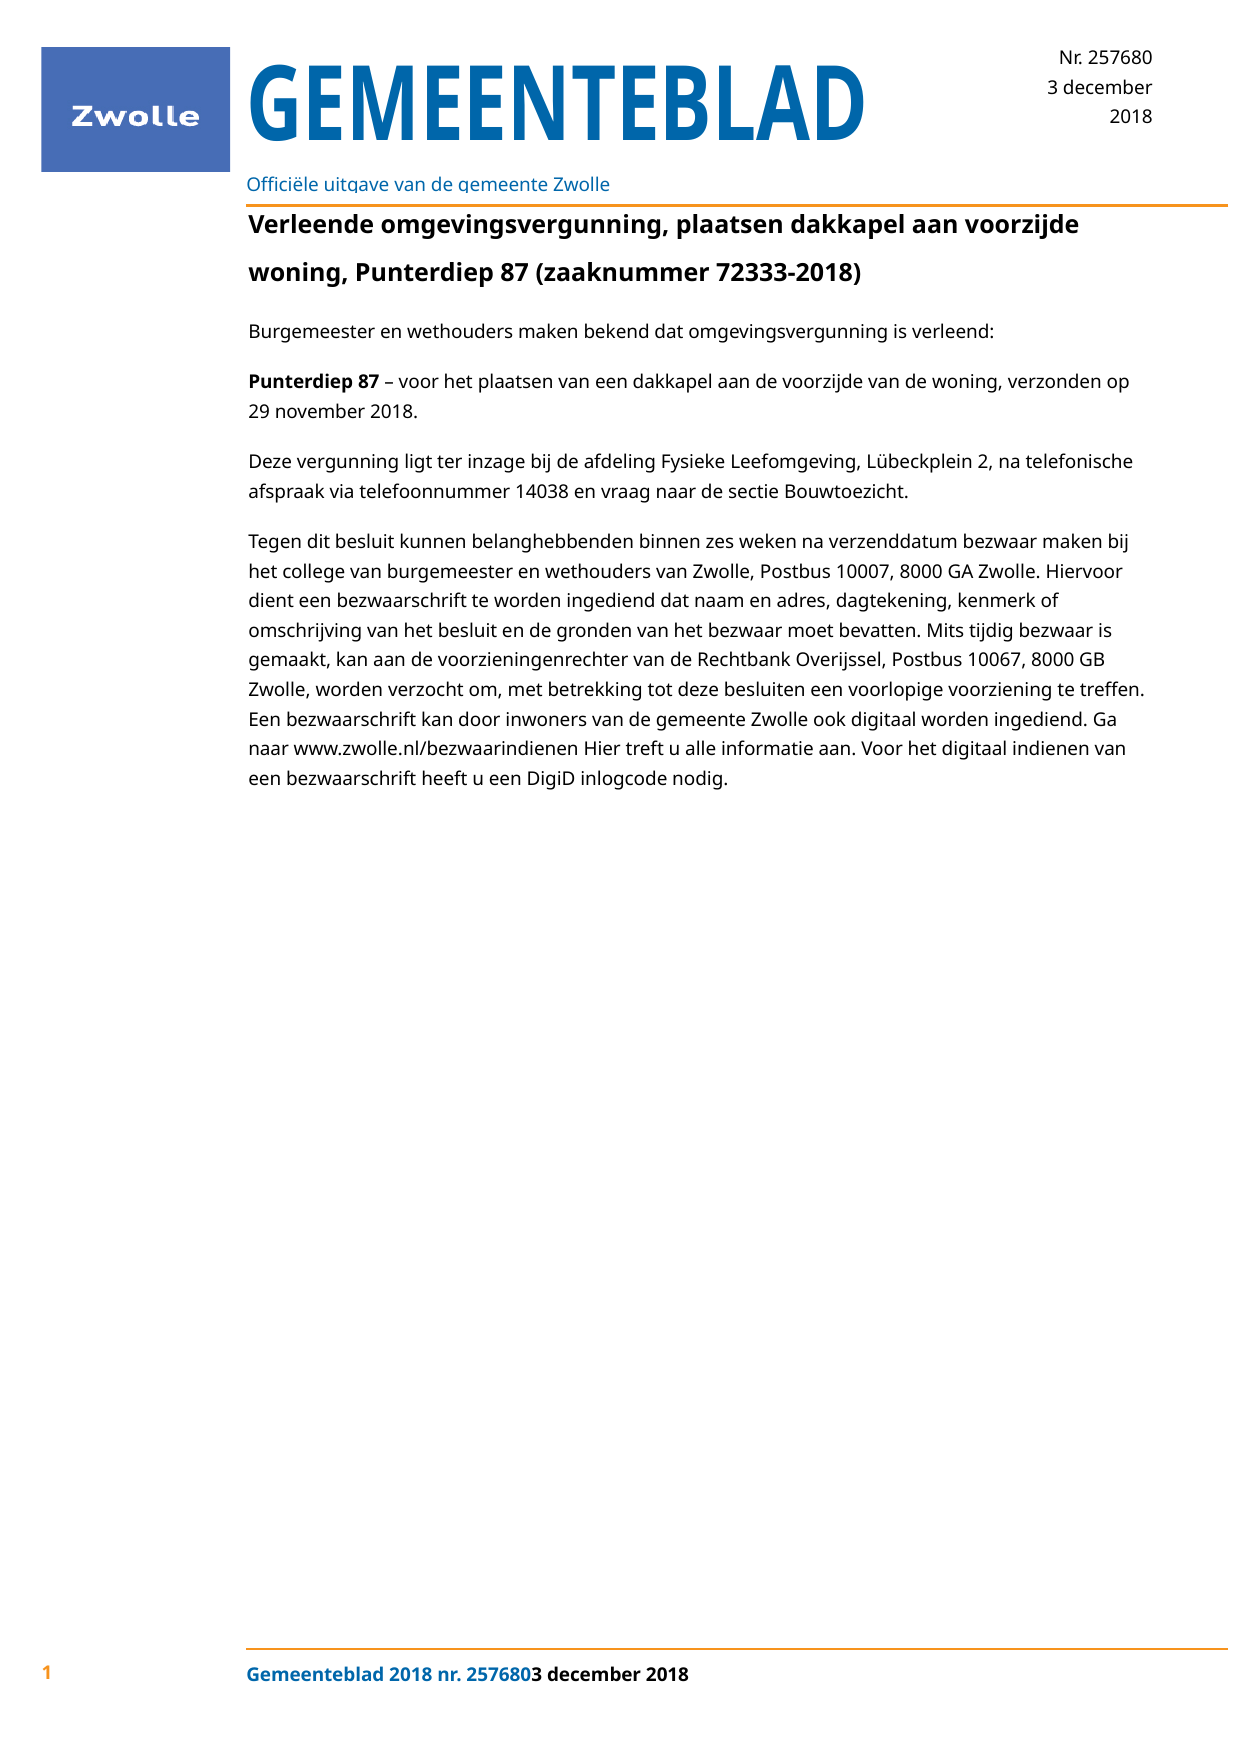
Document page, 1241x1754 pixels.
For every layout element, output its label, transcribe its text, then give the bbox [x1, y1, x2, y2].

text Verleende omgevingsvergunning, plaatsen dakkapel aan voorzijde woning, Punterdiep 87 (zaaknummer 72333-2018) [248, 207, 1152, 288]
picture [41, 47, 231, 172]
text Burgemeester en wethouders maken bekend dat omgevingsvergunning is verleend: [248, 318, 1152, 344]
text Tegen dit besluit kunnen belanghebbenden binnen zes weken na verzenddatum bezwaar maken bij het college van burgemeester en wethouders van Zwolle, Postbus 10007, 8000 GA Zwolle. Hiervoor dient een bezwaarschrift te worden ingediend dat naam en adres, dagtekening, kenmerk of omschrijving van het besluit en de gronden van het bezwaar moet bevatten. Mits tijdig bezwaar is gemaakt, kan aan de voorzieningenrechter van de Rechtbank Overijssel, Postbus 10067, 8000 GB Zwolle, worden verzocht om, met betrekking tot deze besluiten een voorlopige voorziening te treffen. Een bezwaarschrift kan door inwoners van de gemeente Zwolle ook digitaal worden ingediend. Ga naar www.zwolle.nl/bezwaarindienen Hier treft u alle informatie aan. Voor het digitaal indienen van een bezwaarschrift heeft u een DigiD inlogcode nodig. [248, 528, 1152, 791]
text Punterdiep 87 – voor het plaatsen van een dakkapel aan de voorzijde van de woning, verzonden op 29 november 2018. [248, 368, 1152, 424]
text Deze vergunning ligt ter inzage bij de afdeling Fysieke Leefomgeving, Lübeckplein 2, na telefonische afspraak via telefoonnummer 14038 en vraag naar de sectie Bouwtoezicht. [248, 448, 1152, 504]
